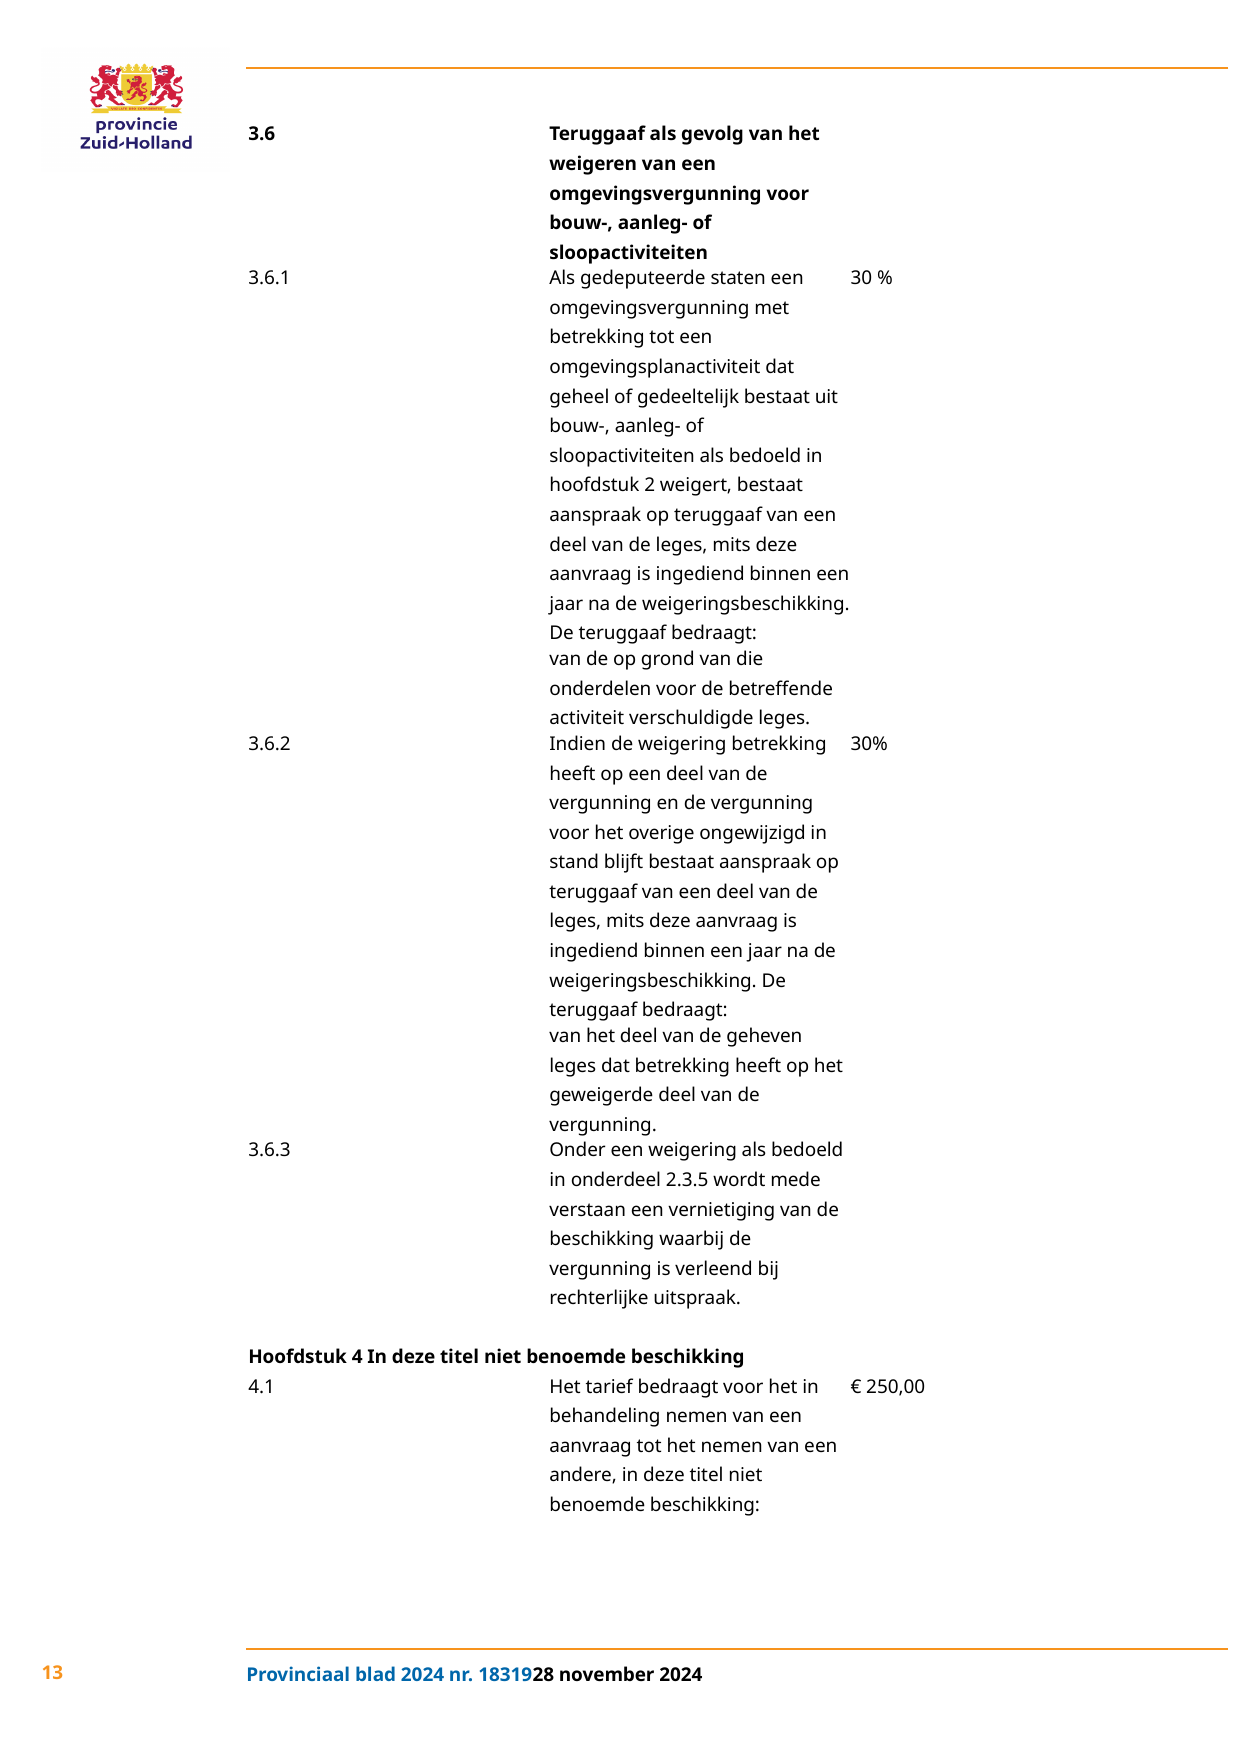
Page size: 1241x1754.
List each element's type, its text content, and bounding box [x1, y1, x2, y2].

text Hoofdstuk 4 In deze titel niet benoemde beschikking [248, 1343, 1152, 1369]
table_cell Onder een weigering als bedoeld in onderdeel 2.3.5 wordt mede verstaan een vernietiging van de beschikking waarbij de vergunning is verleend bij rechterlijke uitspraak. [549, 1137, 850, 1310]
table_cell [850, 645, 1152, 730]
table_cell [850, 121, 1152, 264]
table_cell [248, 1022, 549, 1137]
table_cell 3.6.3 [248, 1137, 549, 1310]
table_cell Als gedeputeerde staten een omgevingsvergunning met betrekking tot een omgevingsplanactiviteit dat geheel of gedeeltelijk bestaat uit bouw-, aanleg- of sloopactiviteiten als bedoeld in hoofdstuk 2 weigert, bestaat aanspraak op teruggaaf van een deel van de leges, mits deze aanvraag is ingediend binnen een jaar na de weigeringsbeschikking. De teruggaaf bedraagt: [549, 265, 850, 645]
table_cell 30% [850, 730, 1152, 1022]
table_cell 3.6.2 [248, 730, 549, 1022]
table_cell [549, 95, 850, 121]
table_cell van de op grond van die onderdelen voor de betreffende activiteit verschuldigde leges. [549, 645, 850, 730]
table_cell 3.6.1 [248, 265, 549, 645]
table_cell [248, 645, 549, 730]
table_cell van het deel van de geheven leges dat betrekking heeft op het geweigerde deel van de vergunning. [549, 1022, 850, 1137]
table_header Het tarief bedraagt voor het in behandeling nemen van een aanvraag tot het nemen van een andere, in deze titel niet benoemde beschikking: [549, 1373, 850, 1517]
table_cell 30 % [850, 265, 1152, 645]
table_header 4.1 [248, 1373, 549, 1517]
picture [41, 47, 231, 172]
table_cell [850, 95, 1152, 121]
table_header € 250,00 [850, 1373, 1152, 1517]
table_cell Indien de weigering betrekking heeft op een deel van de vergunning en de vergunning voor het overige ongewijzigd in stand blijft bestaat aanspraak op teruggaaf van een deel van de leges, mits deze aanvraag is ingediend binnen een jaar na de weigeringsbeschikking. De teruggaaf bedraagt: [549, 730, 850, 1022]
table_cell [850, 1022, 1152, 1137]
table_cell [850, 1137, 1152, 1310]
table_cell Teruggaaf als gevolg van het weigeren van een omgevingsvergunning voor bouw-, aanleg- of sloopactiviteiten [549, 121, 850, 264]
table_cell [248, 95, 549, 121]
table_cell 3.6 [248, 121, 549, 264]
